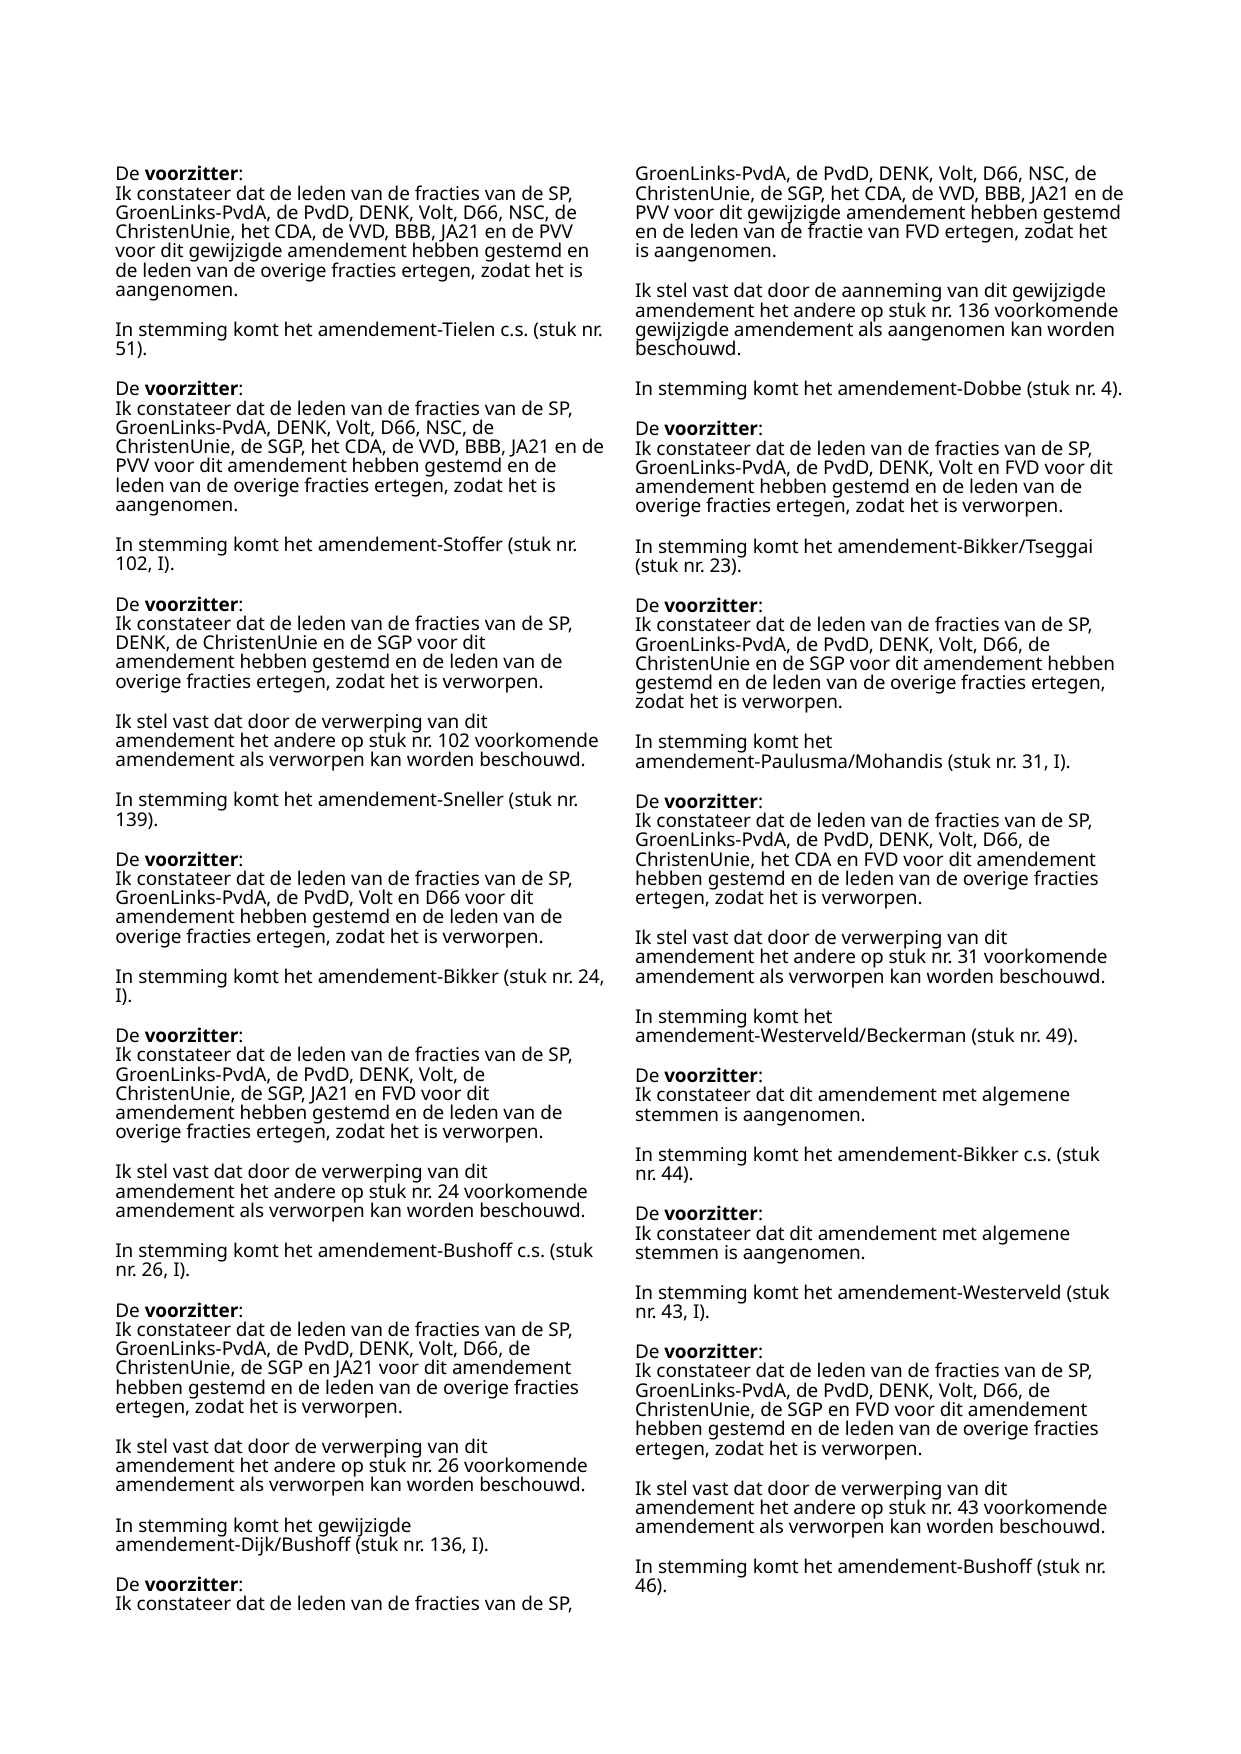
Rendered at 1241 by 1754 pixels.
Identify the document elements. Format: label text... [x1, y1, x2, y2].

text Ik constateer dat de leden van de fracties van de SP, GroenLinks-PvdA, de PvdD, DENK, Volt, D66, NSC, de ChristenUnie, het CDA, de VVD, BBB, JA21 en de PVV voor dit gewijzigde amendement hebben gestemd en de leden van de overige fracties ertegen, zodat het is aangenomen. [115, 184, 605, 300]
text In stemming komt het amendement-Tielen c.s. (stuk nr. 51). [115, 321, 605, 359]
text Ik constateer dat de leden van de fracties van de SP, GroenLinks-PvdA, de PvdD, Volt en D66 voor dit amendement hebben gestemd en de leden van de overige fracties ertegen, zodat het is verworpen. [115, 870, 605, 947]
text In stemming komt het amendement-Bikker/Tseggai (stuk nr. 23). [635, 538, 1125, 576]
text De voorzitter: [115, 1027, 605, 1046]
text De voorzitter: [115, 165, 605, 184]
text De voorzitter: [115, 1576, 605, 1595]
text GroenLinks-PvdA, de PvdD, DENK, Volt, D66, NSC, de ChristenUnie, de SGP, het CDA, de VVD, BBB, JA21 en de PVV voor dit gewijzigde amendement hebben gestemd en de leden van de fractie van FVD ertegen, zodat het is aangenomen. [635, 165, 1125, 262]
text In stemming komt het amendement-Westerveld (stuk nr. 43, I). [635, 1284, 1125, 1322]
text Ik constateer dat de leden van de fracties van de SP, GroenLinks-PvdA, DENK, Volt, D66, NSC, de ChristenUnie, de SGP, het CDA, de VVD, BBB, JA21 en de PVV voor dit amendement hebben gestemd en de leden van de overige fracties ertegen, zodat het is aangenomen. [115, 400, 605, 515]
text Ik constateer dat dit amendement met algemene stemmen is aangenomen. [635, 1086, 1125, 1125]
text De voorzitter: [635, 1205, 1125, 1224]
text In stemming komt het amendement-Stoffer (stuk nr. 102, I). [115, 536, 605, 575]
text In stemming komt het amendement-Westerveld/Beckerman (stuk nr. 49). [635, 1008, 1125, 1046]
text Ik constateer dat de leden van de fracties van de SP, GroenLinks-PvdA, de PvdD, DENK, Volt, de ChristenUnie, de SGP, JA21 en FVD voor dit amendement hebben gestemd en de leden van de overige fracties ertegen, zodat het is verworpen. [115, 1046, 605, 1143]
text In stemming komt het amendement-Dobbe (stuk nr. 4). [635, 380, 1125, 399]
text De voorzitter: [635, 420, 1125, 440]
text In stemming komt het gewijzigde amendement-Dijk/Bushoff (stuk nr. 136, I). [115, 1517, 605, 1555]
text Ik constateer dat de leden van de fracties van de SP, GroenLinks-PvdA, de PvdD, DENK, Volt, D66, de ChristenUnie, het CDA en FVD voor dit amendement hebben gestemd en de leden van de overige fracties ertegen, zodat het is verworpen. [635, 812, 1125, 908]
text In stemming komt het amendement-Bikker c.s. (stuk nr. 44). [635, 1146, 1125, 1184]
text Ik stel vast dat door de aanneming van dit gewijzigde amendement het andere op stuk nr. 136 voorkomende gewijzigde amendement als aangenomen kan worden beschouwd. [635, 282, 1125, 359]
text De voorzitter: [115, 380, 605, 400]
text Ik constateer dat de leden van de fracties van de SP, GroenLinks-PvdA, de PvdD, DENK, Volt en FVD voor dit amendement hebben gestemd en de leden van de overige fracties ertegen, zodat het is verworpen. [635, 440, 1125, 517]
text De voorzitter: [115, 596, 605, 615]
text De voorzitter: [635, 1067, 1125, 1086]
text Ik stel vast dat door de verwerping van dit amendement het andere op stuk nr. 26 voorkomende amendement als verworpen kan worden beschouwd. [115, 1438, 605, 1496]
text De voorzitter: [115, 1302, 605, 1321]
text Ik constateer dat de leden van de fracties van de SP, [115, 1595, 605, 1614]
text De voorzitter: [635, 793, 1125, 812]
text In stemming komt het amendement-Bushoff c.s. (stuk nr. 26, I). [115, 1242, 605, 1281]
text In stemming komt het amendement-Bikker (stuk nr. 24, I). [115, 968, 605, 1006]
text Ik constateer dat dit amendement met algemene stemmen is aangenomen. [635, 1224, 1125, 1263]
text Ik constateer dat de leden van de fracties van de SP, GroenLinks-PvdA, de PvdD, DENK, Volt, D66, de ChristenUnie en de SGP voor dit amendement hebben gestemd en de leden van de overige fracties ertegen, zodat het is verworpen. [635, 616, 1125, 713]
text In stemming komt het amendement-Bushoff (stuk nr. 46). [635, 1558, 1125, 1597]
text Ik stel vast dat door de verwerping van dit amendement het andere op stuk nr. 102 voorkomende amendement als verworpen kan worden beschouwd. [115, 713, 605, 770]
text De voorzitter: [635, 597, 1125, 616]
text Ik constateer dat de leden van de fracties van de SP, GroenLinks-PvdA, de PvdD, DENK, Volt, D66, de ChristenUnie, de SGP en JA21 voor dit amendement hebben gestemd en de leden van de overige fracties ertegen, zodat het is verworpen. [115, 1321, 605, 1417]
text Ik constateer dat de leden van de fracties van de SP, GroenLinks-PvdA, de PvdD, DENK, Volt, D66, de ChristenUnie, de SGP en FVD voor dit amendement hebben gestemd en de leden van de overige fracties ertegen, zodat het is verworpen. [635, 1362, 1125, 1459]
text Ik stel vast dat door de verwerping van dit amendement het andere op stuk nr. 24 voorkomende amendement als verworpen kan worden beschouwd. [115, 1163, 605, 1221]
text De voorzitter: [635, 1343, 1125, 1362]
text Ik stel vast dat door de verwerping van dit amendement het andere op stuk nr. 31 voorkomende amendement als verworpen kan worden beschouwd. [635, 929, 1125, 987]
text In stemming komt het amendement-Paulusma/Mohandis (stuk nr. 31, I). [635, 733, 1125, 772]
text Ik stel vast dat door de verwerping van dit amendement het andere op stuk nr. 43 voorkomende amendement als verworpen kan worden beschouwd. [635, 1479, 1125, 1537]
text In stemming komt het amendement-Sneller (stuk nr. 139). [115, 791, 605, 830]
text De voorzitter: [115, 851, 605, 870]
text Ik constateer dat de leden van de fracties van de SP, DENK, de ChristenUnie en de SGP voor dit amendement hebben gestemd en de leden van de overige fracties ertegen, zodat het is verworpen. [115, 615, 605, 692]
